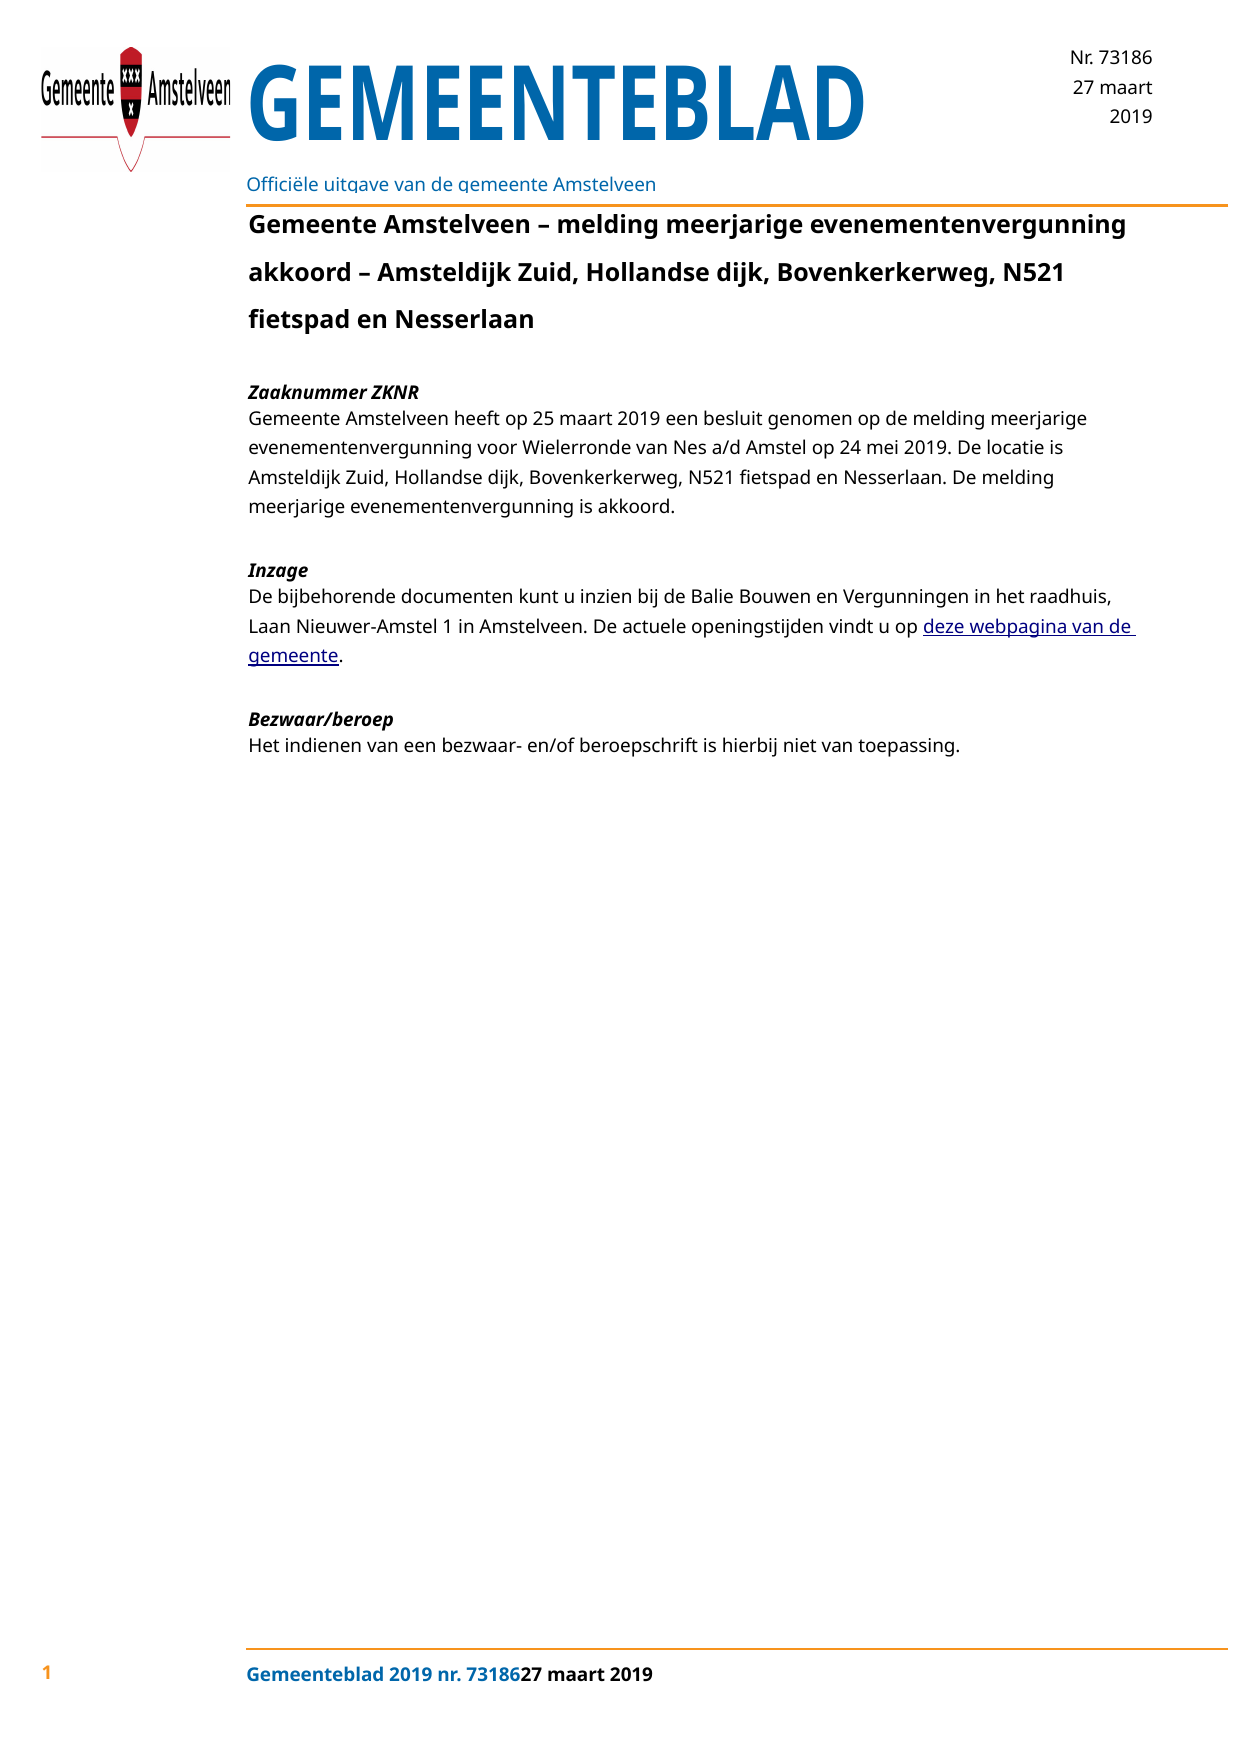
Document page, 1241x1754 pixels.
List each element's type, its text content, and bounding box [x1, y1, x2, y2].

picture [41, 47, 231, 172]
text Zaaknummer ZKNR [248, 379, 1152, 405]
text Inzage [248, 557, 1152, 583]
text Bezwaar/beroep [248, 706, 1152, 732]
text Het indienen van een bezwaar- en/of beroepschrift is hierbij niet van toepassing. [248, 732, 1152, 758]
text Gemeente Amstelveen heeft op 25 maart 2019 een besluit genomen op de melding meerjarige evenementenvergunning voor Wielerronde van Nes a/d Amstel op 24 mei 2019. De locatie is Amsteldijk Zuid, Hollandse dijk, Bovenkerkerweg, N521 fietspad en Nesserlaan. De melding meerjarige evenementenvergunning is akkoord. [248, 405, 1152, 519]
text De bijbehorende documenten kunt u inzien bij de Balie Bouwen en Vergunningen in het raadhuis, Laan Nieuwer-Amstel 1 in Amstelveen. De actuele openingstijden vindt u op deze webpagina van de gemeente. [248, 583, 1152, 668]
text Gemeente Amstelveen – melding meerjarige evenementenvergunning akkoord – Amsteldijk Zuid, Hollandse dijk, Bovenkerkerweg, N521 fietspad en Nesserlaan [248, 207, 1152, 336]
